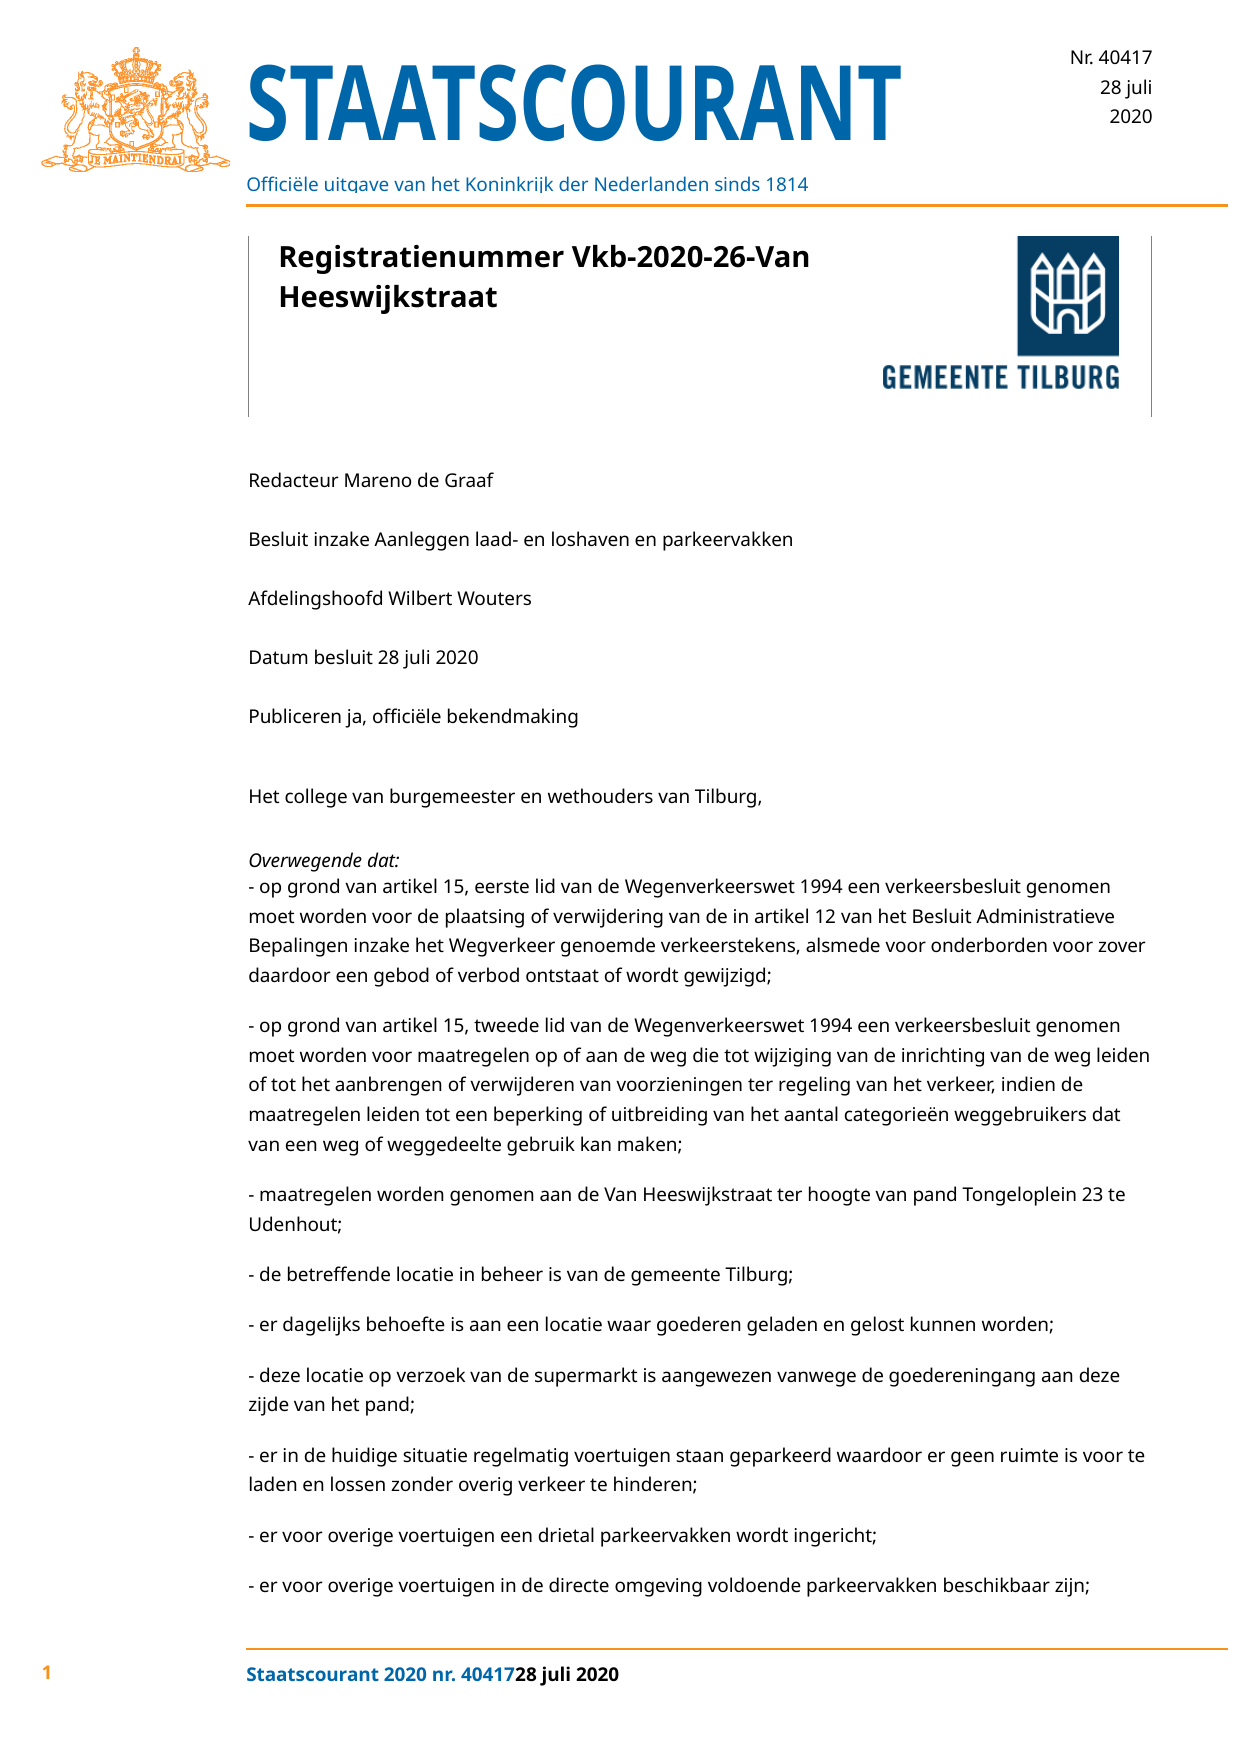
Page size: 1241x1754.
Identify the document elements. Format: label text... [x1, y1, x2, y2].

table_header Registratienummer Vkb-2020-26-Van Heeswijkstraat [249, 236, 850, 417]
picture [882, 236, 1119, 391]
table_header [850, 236, 1151, 417]
text Afdelingshoofd Wilbert Wouters [248, 585, 1152, 611]
picture [41, 47, 231, 172]
text Datum besluit 28 juli 2020 [248, 644, 1152, 670]
text - op grond van artikel 15, eerste lid van de Wegenverkeerswet 1994 een verkeersbesluit genomen moet worden voor de plaatsing of verwijdering van de in artikel 12 van het Besluit Administratieve Bepalingen inzake het Wegverkeer genoemde verkeerstekens, alsmede voor onderborden voor zover daardoor een gebod of verbod ontstaat of wordt gewijzigd; [248, 873, 1152, 988]
text Het college van burgemeester en wethouders van Tilburg, [248, 783, 1152, 809]
text Publiceren ja, officiële bekendmaking [248, 703, 1152, 729]
text - er dagelijks behoefte is aan een locatie waar goederen geladen en gelost kunnen worden; [248, 1312, 1152, 1337]
text - de betreffende locatie in beheer is van de gemeente Tilburg; [248, 1261, 1152, 1287]
text Besluit inzake Aanleggen laad- en loshaven en parkeervakken [248, 526, 1152, 552]
text - er in de huidige situatie regelmatig voertuigen staan geparkeerd waardoor er geen ruimte is voor te laden en lossen zonder overig verkeer te hinderen; [248, 1442, 1152, 1497]
text Overwegende dat: [248, 847, 1152, 873]
text - maatregelen worden genomen aan de Van Heeswijkstraat ter hoogte van pand Tongeloplein 23 te Udenhout; [248, 1181, 1152, 1236]
text Redacteur Mareno de Graaf [248, 467, 1152, 493]
text - er voor overige voertuigen een drietal parkeervakken wordt ingericht; [248, 1522, 1152, 1548]
text - er voor overige voertuigen in de directe omgeving voldoende parkeervakken beschikbaar zijn; [248, 1572, 1152, 1598]
text - deze locatie op verzoek van de supermarkt is aangewezen vanwege de goedereningang aan deze zijde van het pand; [248, 1362, 1152, 1417]
text - op grond van artikel 15, tweede lid van de Wegenverkeerswet 1994 een verkeersbesluit genomen moet worden voor maatregelen op of aan de weg die tot wijziging van de inrichting van de weg leiden of tot het aanbrengen of verwijderen van voorzieningen ter regeling van het verkeer, indien de maatregelen leiden tot een beperking of uitbreiding van het aantal categorieën weggebruikers dat van een weg of weggedeelte gebruik kan maken; [248, 1012, 1152, 1156]
